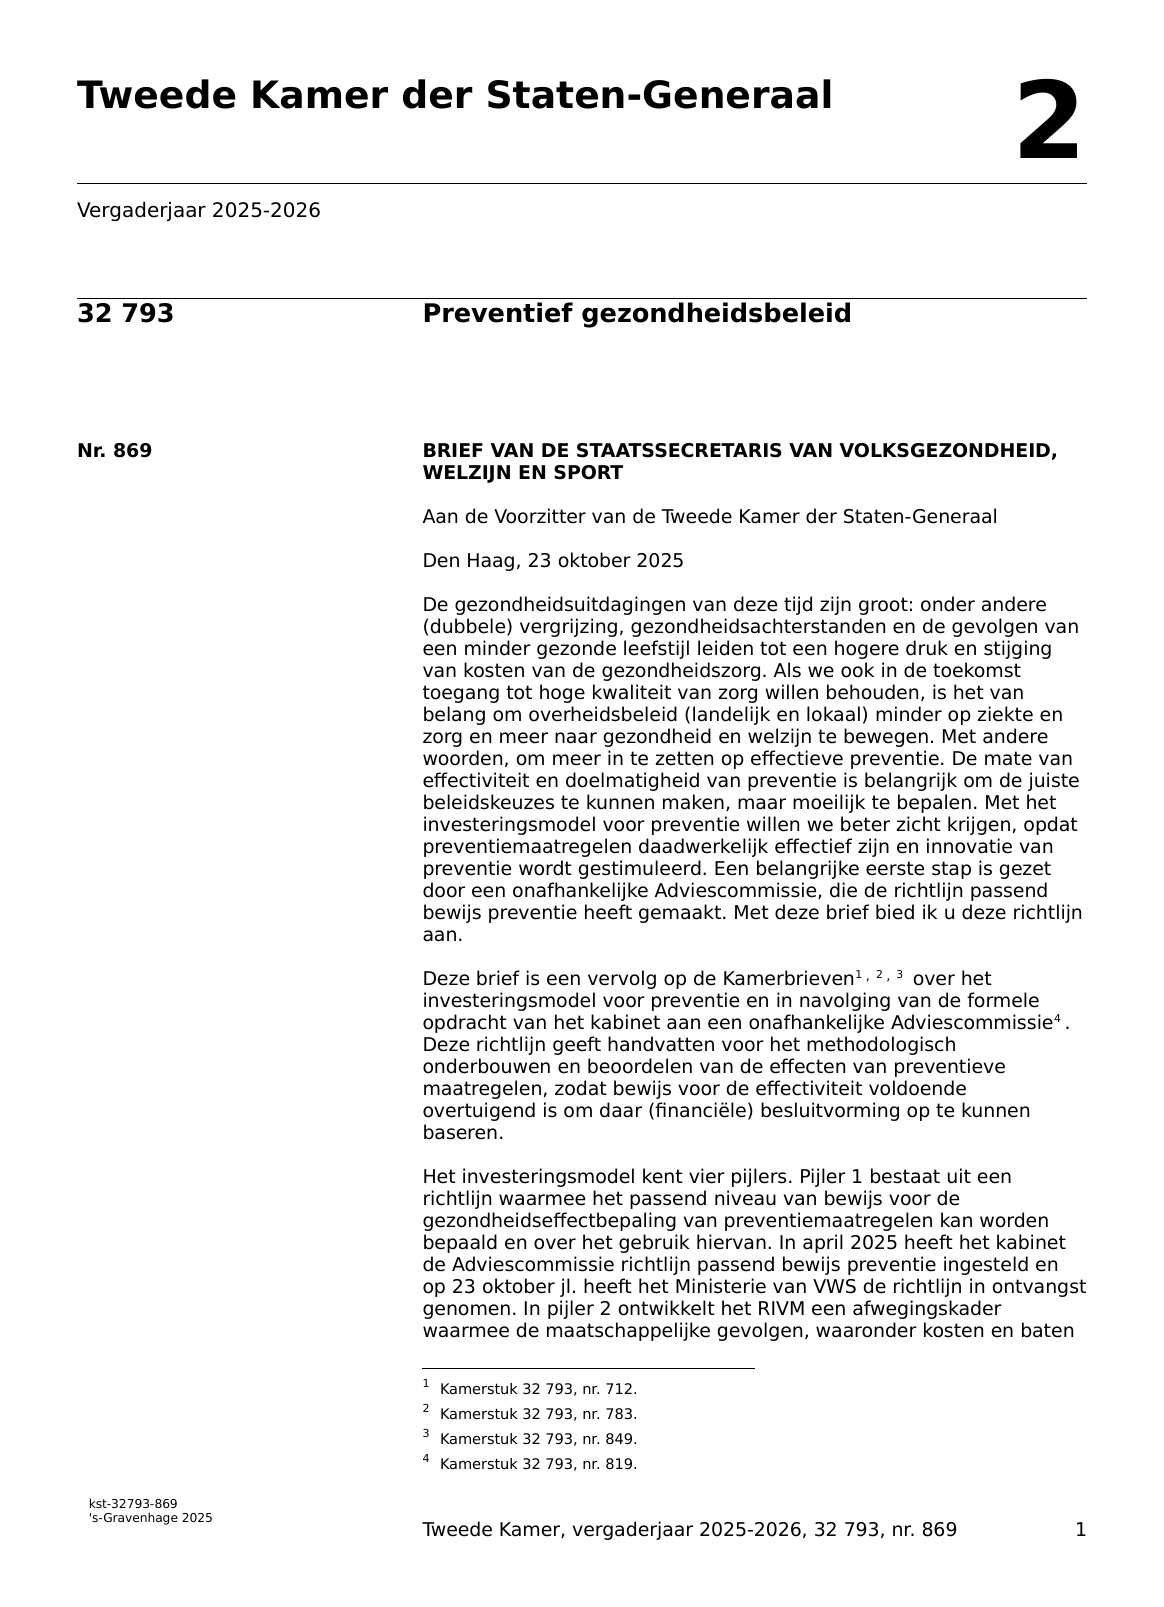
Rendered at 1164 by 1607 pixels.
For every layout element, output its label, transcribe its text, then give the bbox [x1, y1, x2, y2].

table_header 2 [886, 59, 1087, 183]
text kst-32793-869 [88, 1497, 323, 1511]
subtitle Nr. 869 BRIEF VAN DE STAATSSECRETARIS VAN VOLKSGEZONDHEID, WELZIJN EN SPORT [77, 440, 1087, 484]
table_cell Vergaderjaar 2025-2026 [77, 184, 1087, 298]
text Kamerstuk 32 793, nr. 819. [422, 1452, 1087, 1474]
text Kamerstuk 32 793, nr. 712. [422, 1377, 1087, 1399]
text Den Haag, 23 oktober 2025 [422, 550, 1087, 572]
text De gezondheidsuitdagingen van deze tijd zijn groot: onder andere (dubbele) vergrijzing, gezondheidsachterstanden en de gevolgen van een minder gezonde leefstijl leiden tot een hogere druk en stijging van kosten van de gezondheidszorg. Als we ook in de toekomst toegang tot hoge kwaliteit van zorg willen behouden, is het van belang om overheidsbeleid (landelijk en lokaal) minder op ziekte en zorg en meer naar gezondheid en welzijn te bewegen. Met andere woorden, om meer in te zetten op effectieve preventie. De mate van effectiviteit en doelmatigheid van preventie is belangrijk om de juiste beleidskeuzes te kunnen maken, maar moeilijk te bepalen. Met het investeringsmodel voor preventie willen we beter zicht krijgen, opdat preventiemaatregelen daadwerkelijk effectief zijn en innovatie van preventie wordt gestimuleerd. Een belangrijke eerste stap is gezet door een onafhankelijke Adviescommissie, die de richtlijn passend bewijs preventie heeft gemaakt. Met deze brief bied ik u deze richtlijn aan. [422, 594, 1087, 946]
text Deze brief is een vervolg op de Kamerbrieven, , over het investeringsmodel voor preventie en in navolging van de formele opdracht van het kabinet aan een onafhankelijke Adviescommissie. Deze richtlijn geeft handvatten voor het methodologisch onderbouwen en beoordelen van de effecten van preventieve maatregelen, zodat bewijs voor de effectiviteit voldoende overtuigend is om daar (financiële) besluitvorming op te kunnen baseren. [422, 968, 1087, 1144]
subtitle 32 793 Preventief gezondheidsbeleid [77, 299, 1087, 329]
text Aan de Voorzitter van de Tweede Kamer der Staten-Generaal [422, 506, 1087, 528]
text 's-Gravenhage 2025 [88, 1511, 323, 1525]
text Kamerstuk 32 793, nr. 849. [422, 1427, 1087, 1449]
text Kamerstuk 32 793, nr. 783. [422, 1402, 1087, 1424]
table_header Tweede Kamer der Staten-Generaal [77, 59, 886, 183]
text Het investeringsmodel kent vier pijlers. Pijler 1 bestaat uit een richtlijn waarmee het passend niveau van bewijs voor de gezondheidseffectbepaling van preventiemaatregelen kan worden bepaald en over het gebruik hiervan. In april 2025 heeft het kabinet de Adviescommissie richtlijn passend bewijs preventie ingesteld en op 23 oktober jl. heeft het Ministerie van VWS de richtlijn in ontvangst genomen. In pijler 2 ontwikkelt het RIVM een afwegingskader waarmee de maatschappelijke gevolgen, waaronder kosten en baten [422, 1166, 1087, 1342]
